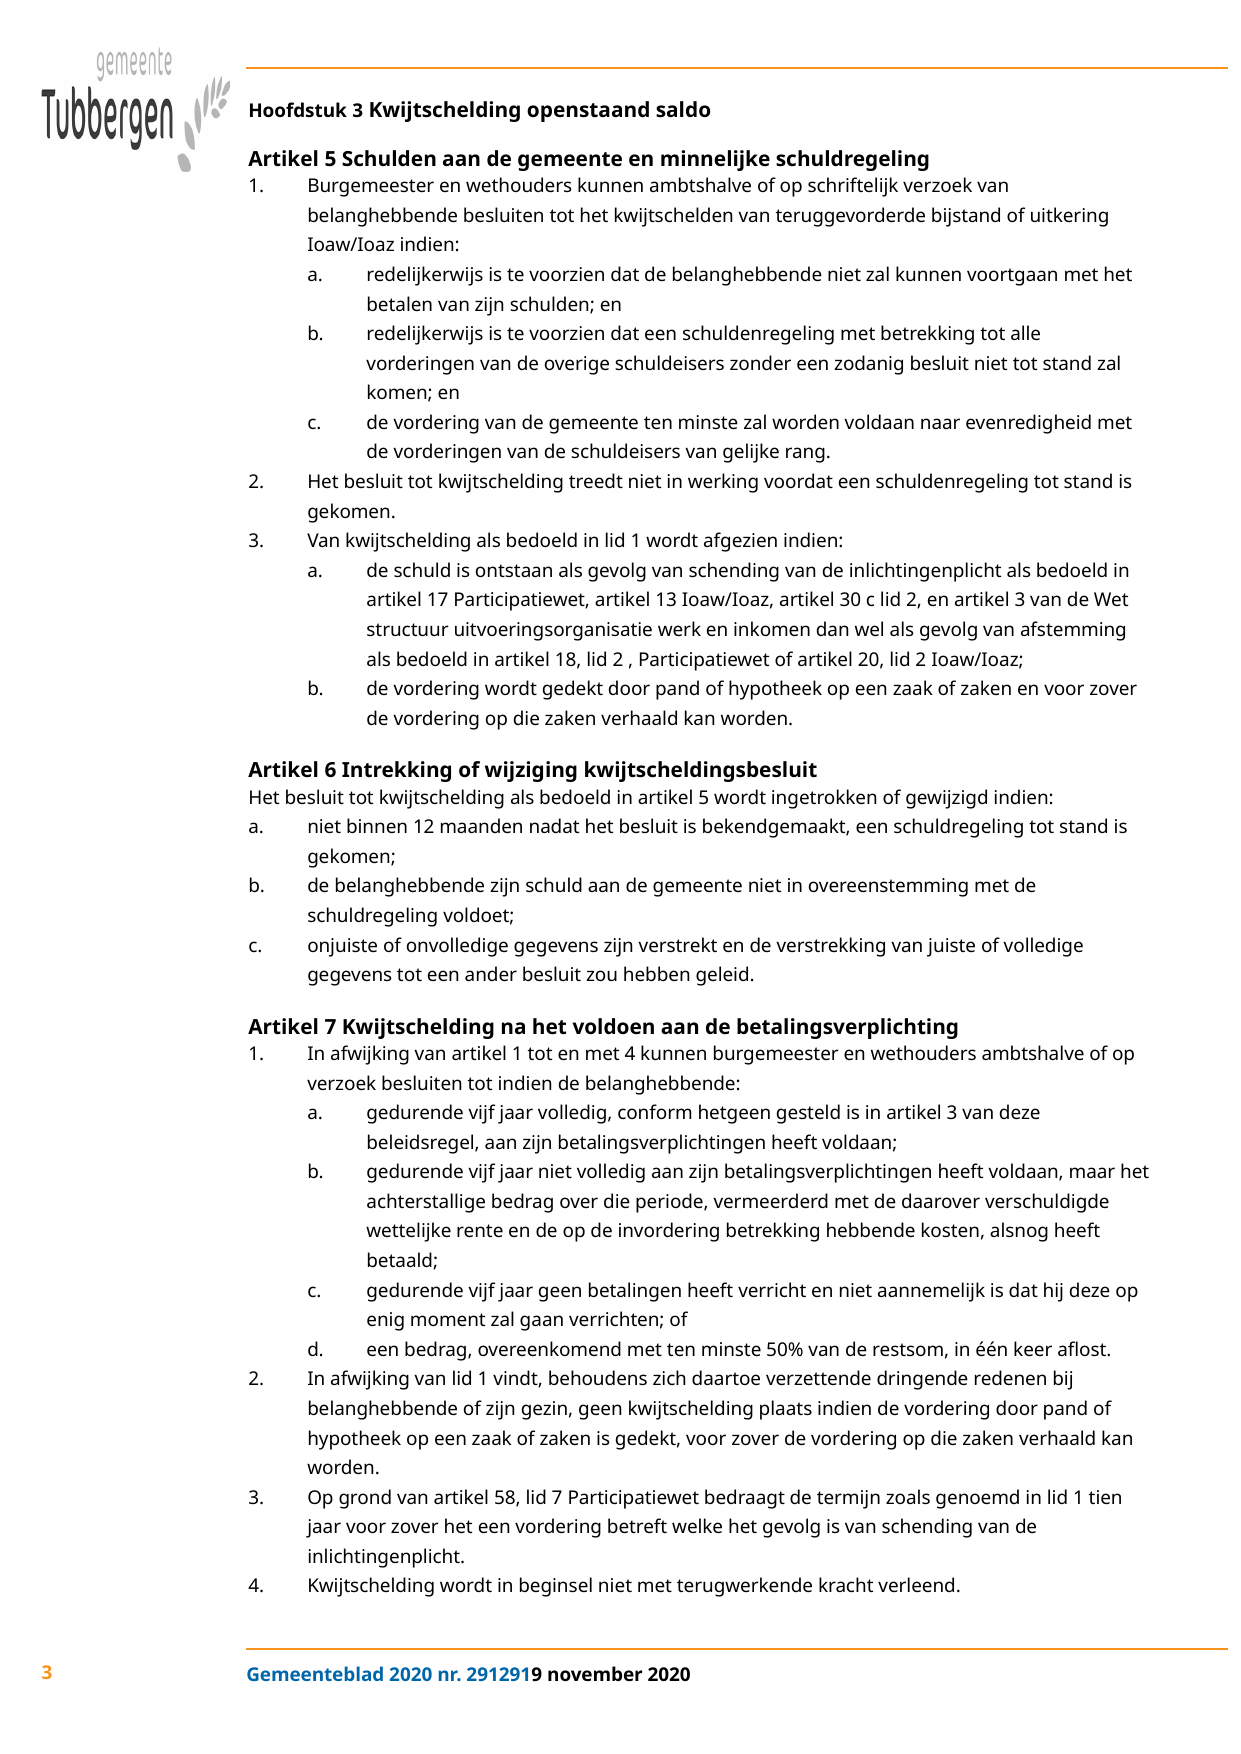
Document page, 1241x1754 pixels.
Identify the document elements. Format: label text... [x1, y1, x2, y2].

text Hoofdstuk 3 Kwijtschelding openstaand saldo [248, 95, 1152, 123]
list onjuiste of onvolledige gegevens zijn verstrekt en de verstrekking van juiste of volledige gegevens tot een ander besluit zou hebben geleid. [248, 932, 1152, 987]
list Burgemeester en wethouders kunnen ambtshalve of op schriftelijk verzoek van belanghebbende besluiten tot het kwijtschelden van teruggevorderde bijstand of uitkering Ioaw/Ioaz indien: [248, 172, 1152, 257]
list de belanghebbende zijn schuld aan de gemeente niet in overeenstemming met de schuldregeling voldoet; [248, 873, 1152, 928]
list Op grond van artikel 58, lid 7 Participatiewet bedraagt de termijn zoals genoemd in lid 1 tien jaar voor zover het een vordering betreft welke het gevolg is van schending van de inlichtingenplicht. [248, 1484, 1152, 1569]
list In afwijking van artikel 1 tot en met 4 kunnen burgemeester en wethouders ambtshalve of op verzoek besluiten tot indien de belanghebbende: [248, 1040, 1152, 1096]
text Het besluit tot kwijtschelding als bedoeld in artikel 5 wordt ingetrokken of gewijzigd indien: [248, 784, 1152, 809]
list de vordering wordt gedekt door pand of hypotheek op een zaak of zaken en voor zover de vordering op die zaken verhaald kan worden. [307, 675, 1152, 731]
list gedurende vijf jaar niet volledig aan zijn betalingsverplichtingen heeft voldaan, maar het achterstallige bedrag over die periode, vermeerderd met de daarover verschuldigde wettelijke rente en de op de invordering betrekking hebbende kosten, alsnog heeft betaald; [307, 1158, 1152, 1273]
list In afwijking van lid 1 vindt, behoudens zich daartoe verzettende dringende redenen bij belanghebbende of zijn gezin, geen kwijtschelding plaats indien de vordering door pand of hypotheek op een zaak of zaken is gedekt, voor zover de vordering op die zaken verhaald kan worden. [248, 1366, 1152, 1480]
text Artikel 6 Intrekking of wijziging kwijtscheldingsbesluit [248, 755, 1152, 784]
list niet binnen 12 maanden nadat het besluit is bekendgemaakt, een schuldregeling tot stand is gekomen; [248, 813, 1152, 869]
list redelijkerwijs is te voorzien dat de belanghebbende niet zal kunnen voortgaan met het betalen van zijn schulden; en [307, 261, 1152, 317]
list Het besluit tot kwijtschelding treedt niet in werking voordat een schuldenregeling tot stand is gekomen. [248, 468, 1152, 524]
list de vordering van de gemeente ten minste zal worden voldaan naar evenredigheid met de vorderingen van de schuldeisers van gelijke rang. [307, 409, 1152, 464]
list Van kwijtschelding als bedoeld in lid 1 wordt afgezien indien: [248, 527, 1152, 553]
text Artikel 5 Schulden aan de gemeente en minnelijke schuldregeling [248, 144, 1152, 172]
list Kwijtschelding wordt in beginsel niet met terugwerkende kracht verleend. [248, 1573, 1152, 1598]
list redelijkerwijs is te voorzien dat een schuldenregeling met betrekking tot alle vorderingen van de overige schuldeisers zonder een zodanig besluit niet tot stand zal komen; en [307, 320, 1152, 405]
list de schuld is ontstaan als gevolg van schending van de inlichtingenplicht als bedoeld in artikel 17 Participatiewet, artikel 13 Ioaw/Ioaz, artikel 30 c lid 2, en artikel 3 van de Wet structuur uitvoeringsorganisatie werk en inkomen dan wel als gevolg van afstemming als bedoeld in artikel 18, lid 2 , Participatiewet of artikel 20, lid 2 Ioaw/Ioaz; [307, 557, 1152, 672]
picture [41, 47, 231, 172]
text Artikel 7 Kwijtschelding na het voldoen aan de betalingsverplichting [248, 1012, 1152, 1040]
list gedurende vijf jaar volledig, conform hetgeen gesteld is in artikel 3 van deze beleidsregel, aan zijn betalingsverplichtingen heeft voldaan; [307, 1099, 1152, 1155]
list een bedrag, overeenkomend met ten minste 50% van de restsom, in één keer aflost. [307, 1336, 1152, 1362]
list gedurende vijf jaar geen betalingen heeft verricht en niet aannemelijk is dat hij deze op enig moment zal gaan verrichten; of [307, 1277, 1152, 1332]
